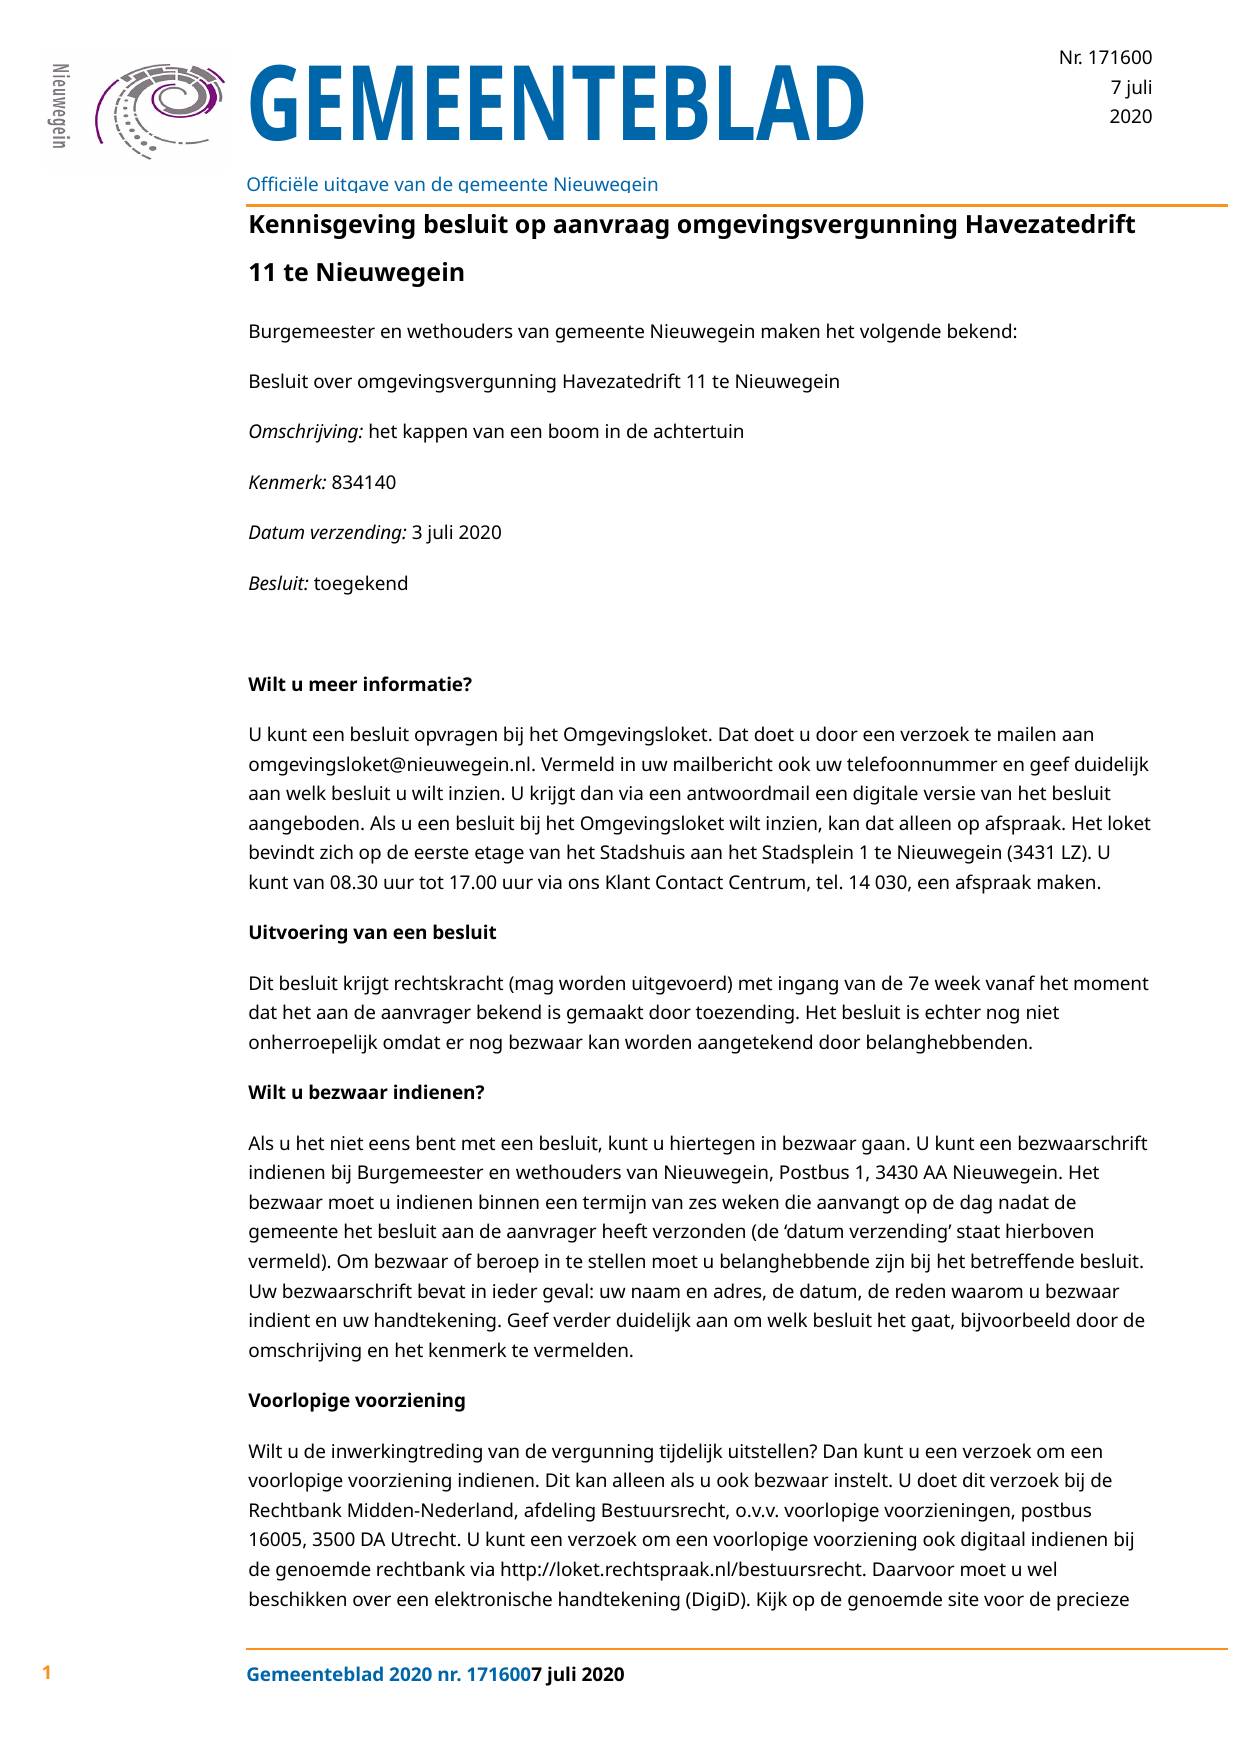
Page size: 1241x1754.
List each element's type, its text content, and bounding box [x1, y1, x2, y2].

text Kenmerk: 834140 [248, 469, 1152, 495]
text Uitvoering van een besluit [248, 919, 1152, 945]
text Kennisgeving besluit op aanvraag omgevingsvergunning Havezatedrift 11 te Nieuwegein [248, 207, 1152, 288]
text U kunt een besluit opvragen bij het Omgevingsloket. Dat doet u door een verzoek te mailen aan omgevingsloket@nieuwegein.nl. Vermeld in uw mailbericht ook uw telefoonnummer en geef duidelijk aan welk besluit u wilt inzien. U krijgt dan via een antwoordmail een digitale versie van het besluit aangeboden. Als u een besluit bij het Omgevingsloket wilt inzien, kan dat alleen op afspraak. Het loket bevindt zich op de eerste etage van het Stadshuis aan het Stadsplein 1 te Nieuwegein (3431 LZ). U kunt van 08.30 uur tot 17.00 uur via ons Klant Contact Centrum, tel. 14 030, een afspraak maken. [248, 721, 1152, 895]
text Wilt u meer informatie? [248, 671, 1152, 697]
text Besluit: toegekend [248, 570, 1152, 596]
text Datum verzending: 3 juli 2020 [248, 519, 1152, 545]
text Wilt u de inwerkingtreding van de vergunning tijdelijk uitstellen? Dan kunt u een verzoek om een voorlopige voorziening indienen. Dit kan alleen als u ook bezwaar instelt. U doet dit verzoek bij de Rechtbank Midden-Nederland, afdeling Bestuursrecht, o.v.v. voorlopige voorzieningen, postbus 16005, 3500 DA Utrecht. U kunt een verzoek om een voorlopige voorziening ook digitaal indienen bij de genoemde rechtbank via http://loket.rechtspraak.nl/bestuursrecht. Daarvoor moet u wel beschikken over een elektronische handtekening (DigiD). Kijk op de genoemde site voor de precieze [248, 1438, 1152, 1612]
picture [41, 47, 231, 172]
text Voorlopige voorziening [248, 1387, 1152, 1413]
text Omschrijving: het kappen van een boom in de achtertuin [248, 419, 1152, 444]
text Wilt u bezwaar indienen? [248, 1079, 1152, 1105]
text Besluit over omgevingsvergunning Havezatedrift 11 te Nieuwegein [248, 368, 1152, 394]
text Als u het niet eens bent met een besluit, kunt u hiertegen in bezwaar gaan. U kunt een bezwaarschrift indienen bij Burgemeester en wethouders van Nieuwegein, Postbus 1, 3430 AA Nieuwegein. Het bezwaar moet u indienen binnen een termijn van zes weken die aanvangt op de dag nadat de gemeente het besluit aan de aanvrager heeft verzonden (de ‘datum verzending’ staat hierboven vermeld). Om bezwaar of beroep in te stellen moet u belanghebbende zijn bij het betreffende besluit. Uw bezwaarschrift bevat in ieder geval: uw naam en adres, de datum, de reden waarom u bezwaar indient en uw handtekening. Geef verder duidelijk aan om welk besluit het gaat, bijvoorbeeld door de omschrijving en het kenmerk te vermelden. [248, 1130, 1152, 1363]
text Dit besluit krijgt rechtskracht (mag worden uitgevoerd) met ingang van de 7e week vanaf het moment dat het aan de aanvrager bekend is gemaakt door toezending. Het besluit is echter nog niet onherroepelijk omdat er nog bezwaar kan worden aangetekend door belanghebbenden. [248, 970, 1152, 1055]
text Burgemeester en wethouders van gemeente Nieuwegein maken het volgende bekend: [248, 318, 1152, 344]
